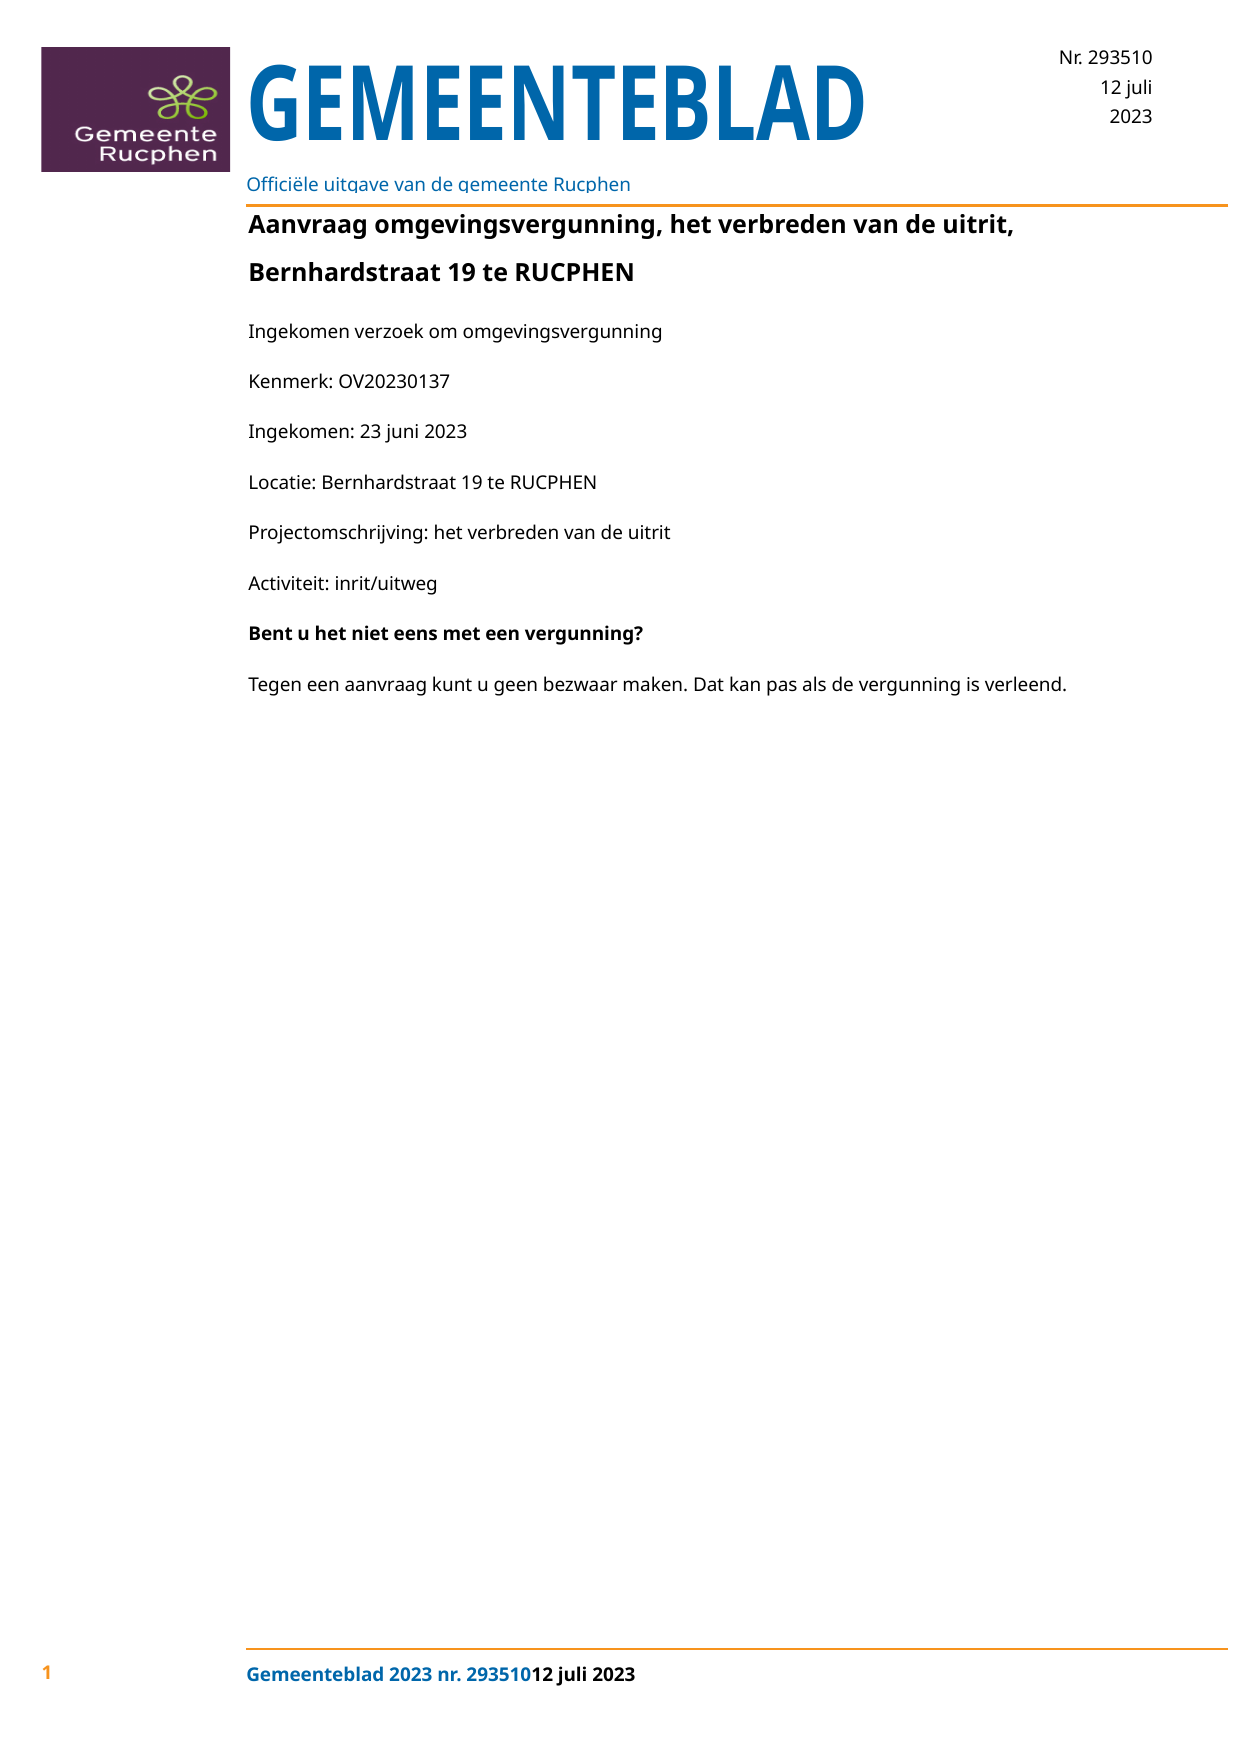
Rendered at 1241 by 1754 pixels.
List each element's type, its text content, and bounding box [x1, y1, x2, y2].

text Ingekomen verzoek om omgevingsvergunning [248, 318, 1152, 344]
picture [41, 47, 231, 172]
text Locatie: Bernhardstraat 19 te RUCPHEN [248, 469, 1152, 495]
text Tegen een aanvraag kunt u geen bezwaar maken. Dat kan pas als de vergunning is verleend. [248, 671, 1152, 697]
text Bent u het niet eens met een vergunning? [248, 620, 1152, 646]
text Ingekomen: 23 juni 2023 [248, 419, 1152, 444]
text Projectomschrijving: het verbreden van de uitrit [248, 519, 1152, 545]
text Kenmerk: OV20230137 [248, 368, 1152, 394]
text Activiteit: inrit/uitweg [248, 570, 1152, 596]
text Aanvraag omgevingsvergunning, het verbreden van de uitrit, Bernhardstraat 19 te RUCPHEN [248, 207, 1152, 288]
